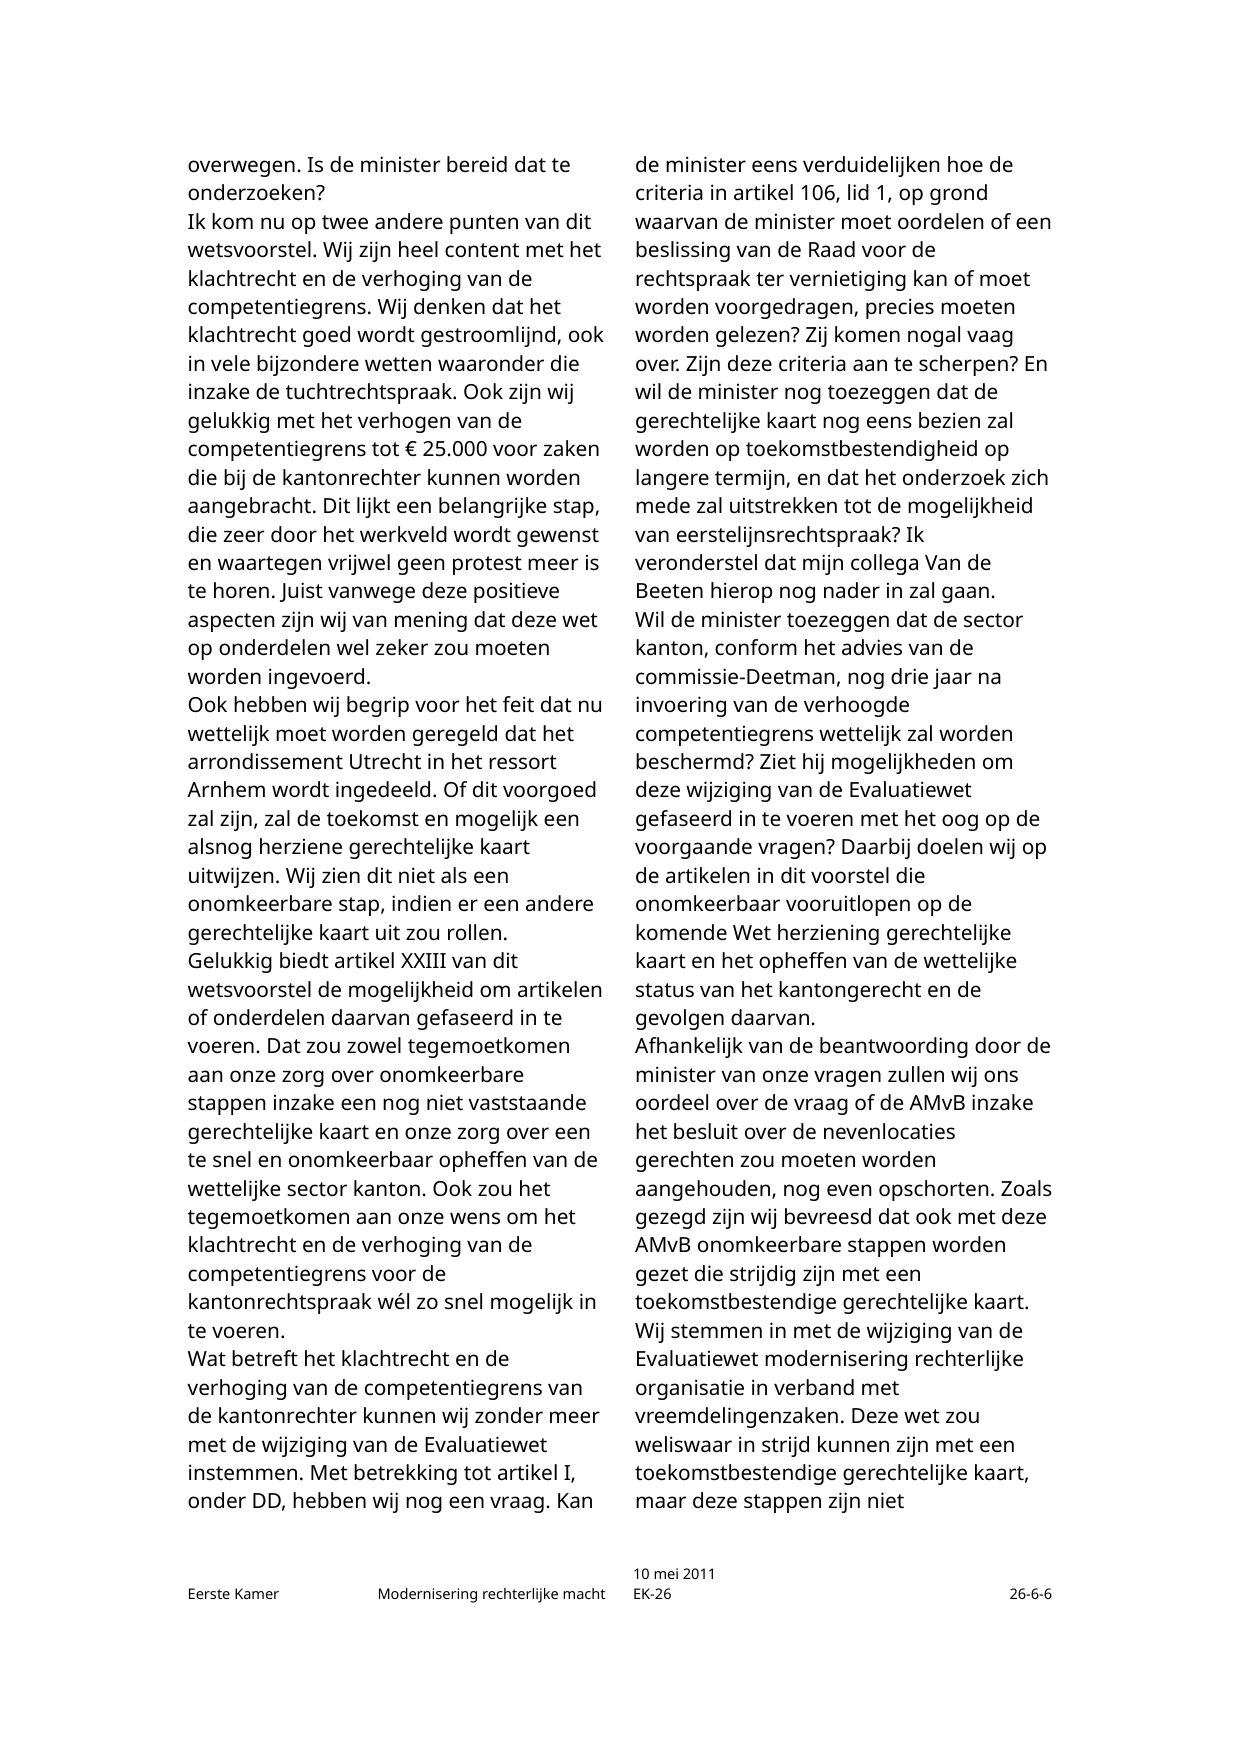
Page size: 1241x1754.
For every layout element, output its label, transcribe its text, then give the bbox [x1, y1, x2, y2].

text overwegen. Is de minister bereid dat te onderzoeken? [187, 150, 605, 207]
text Ook hebben wij begrip voor het feit dat nu wettelijk moet worden geregeld dat het arrondissement Utrecht in het ressort Arnhem wordt ingedeeld. Of dit voorgoed zal zijn, zal de toekomst en mogelijk een alsnog herziene gerechtelijke kaart uitwijzen. Wij zien dit niet als een onomkeerbare stap, indien er een andere gerechtelijke kaart uit zou rollen. [187, 690, 605, 946]
text Wat betreft het klachtrecht en de verhoging van de competentiegrens van de kantonrechter kunnen wij zonder meer met de wijziging van de Evaluatiewet instemmen. Met betrekking tot artikel I, onder DD, hebben wij nog een vraag. Kan [187, 1344, 605, 1515]
text Wij stemmen in met de wijziging van de Evaluatiewet modernisering rechterlijke organisatie in verband met vreemdelingenzaken. Deze wet zou weliswaar in strijd kunnen zijn met een toekomstbestendige gerechtelijke kaart, maar deze stappen zijn niet [635, 1316, 1053, 1515]
text Gelukkig biedt artikel XXIII van dit wetsvoorstel de mogelijkheid om artikelen of onderdelen daarvan gefaseerd in te voeren. Dat zou zowel tegemoetkomen aan onze zorg over onomkeerbare stappen inzake een nog niet vaststaande gerechtelijke kaart en onze zorg over een te snel en onomkeerbaar opheffen van de wettelijke sector kanton. Ook zou het tegemoetkomen aan onze wens om het klachtrecht en de verhoging van de competentiegrens voor de kantonrechtspraak wél zo snel mogelijk in te voeren. [187, 946, 605, 1344]
text Wil de minister toezeggen dat de sector kanton, conform het advies van de commissie-Deetman, nog drie jaar na invoering van de verhoogde competentiegrens wettelijk zal worden beschermd? Ziet hij mogelijkheden om deze wijziging van de Evaluatiewet gefaseerd in te voeren met het oog op de voorgaande vragen? Daarbij doelen wij op de artikelen in dit voorstel die onomkeerbaar vooruitlopen op de komende Wet herziening gerechtelijke kaart en het opheffen van de wettelijke status van het kantongerecht en de gevolgen daarvan. [635, 605, 1053, 1032]
text Ik kom nu op twee andere punten van dit wetsvoorstel. Wij zijn heel content met het klachtrecht en de verhoging van de competentiegrens. Wij denken dat het klachtrecht goed wordt gestroomlijnd, ook in vele bijzondere wetten waaronder die inzake de tuchtrechtspraak. Ook zijn wij gelukkig met het verhogen van de competentiegrens tot € 25.000 voor zaken die bij de kantonrechter kunnen worden aangebracht. Dit lijkt een belangrijke stap, die zeer door het werkveld wordt gewenst en waartegen vrijwel geen protest meer is te horen. Juist vanwege deze positieve aspecten zijn wij van mening dat deze wet op onderdelen wel zeker zou moeten worden ingevoerd. [187, 207, 605, 690]
text de minister eens verduidelijken hoe de criteria in artikel 106, lid 1, op grond waarvan de minister moet oordelen of een beslissing van de Raad voor de rechtspraak ter vernietiging kan of moet worden voorgedragen, precies moeten worden gelezen? Zij komen nogal vaag over. Zijn deze criteria aan te scherpen? En wil de minister nog toezeggen dat de gerechtelijke kaart nog eens bezien zal worden op toekomstbestendigheid op langere termijn, en dat het onderzoek zich mede zal uitstrekken tot de mogelijkheid van eerstelijnsrechtspraak? Ik veronderstel dat mijn collega Van de Beeten hierop nog nader in zal gaan. [635, 150, 1053, 605]
text Afhankelijk van de beantwoording door de minister van onze vragen zullen wij ons oordeel over de vraag of de AMvB inzake het besluit over de nevenlocaties gerechten zou moeten worden aangehouden, nog even opschorten. Zoals gezegd zijn wij bevreesd dat ook met deze AMvB onomkeerbare stappen worden gezet die strijdig zijn met een toekomstbestendige gerechtelijke kaart. [635, 1032, 1053, 1316]
